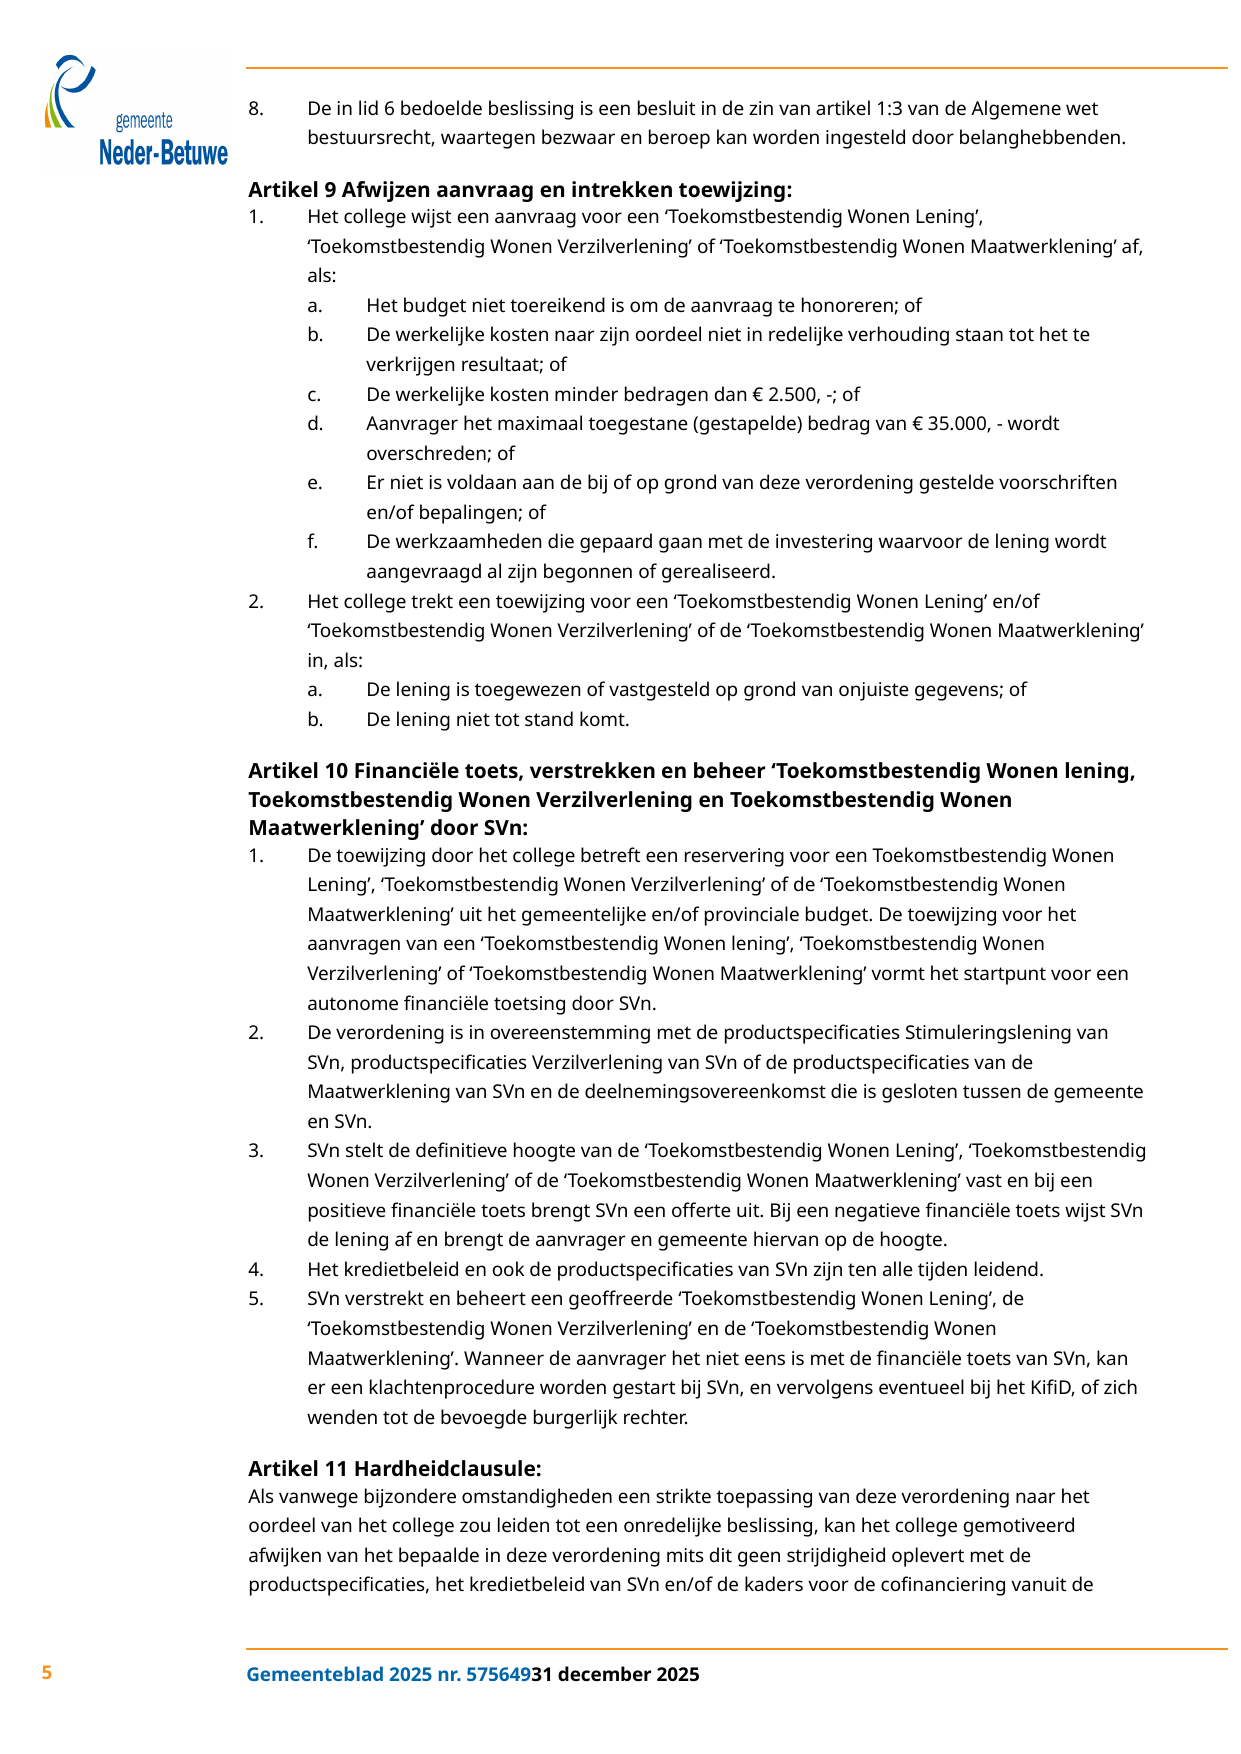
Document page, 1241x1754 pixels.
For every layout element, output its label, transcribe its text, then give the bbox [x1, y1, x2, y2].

text Artikel 9 Afwijzen aanvraag en intrekken toewijzing: [248, 175, 1152, 203]
list Aanvrager het maximaal toegestane (gestapelde) bedrag van € 35.000, - wordt overschreden; of [307, 410, 1152, 466]
list Het budget niet toereikend is om de aanvraag te honoreren; of [307, 292, 1152, 318]
list Er niet is voldaan aan de bij of op grond van deze verordening gestelde voorschriften en/of bepalingen; of [307, 469, 1152, 525]
text Als vanwege bijzondere omstandigheden een strikte toepassing van deze verordening naar het oordeel van het college zou leiden tot een onredelijke beslissing, kan het college gemotiveerd afwijken van het bepaalde in deze verordening mits dit geen strijdigheid oplevert met de productspecificaties, het kredietbeleid van SVn en/of de kaders voor de cofinanciering vanuit de [248, 1483, 1152, 1597]
list De lening is toegewezen of vastgesteld op grond van onjuiste gegevens; of [307, 677, 1152, 702]
list De verordening is in overeenstemming met de productspecificaties Stimuleringslening van SVn, productspecificaties Verzilverlening van SVn of de productspecificaties van de Maatwerklening van SVn en de deelnemingsovereenkomst die is gesloten tussen de gemeente en SVn. [248, 1019, 1152, 1134]
list De lening niet tot stand komt. [307, 706, 1152, 732]
picture [41, 47, 231, 172]
list De toewijzing door het college betreft een reservering voor een Toekomstbestendig Wonen Lening’, ‘Toekomstbestendig Wonen Verzilverlening’ of de ‘Toekomstbestendig Wonen Maatwerklening’ uit het gemeentelijke en/of provinciale budget. De toewijzing voor het aanvragen van een ‘Toekomstbestendig Wonen lening’, ‘Toekomstbestendig Wonen Verzilverlening’ of ‘Toekomstbestendig Wonen Maatwerklening’ vormt het startpunt voor een autonome financiële toetsing door SVn. [248, 842, 1152, 1016]
text Artikel 10 Financiële toets, verstrekken en beheer ‘Toekomstbestendig Wonen lening, Toekomstbestendig Wonen Verzilverlening en Toekomstbestendig Wonen Maatwerklening’ door SVn: [248, 757, 1152, 842]
list Het college trekt een toewijzing voor een ‘Toekomstbestendig Wonen Lening’ en/of ‘Toekomstbestendig Wonen Verzilverlening’ of de ‘Toekomstbestendig Wonen Maatwerklening’ in, als: [248, 588, 1152, 673]
text Artikel 11 Hardheidclausule: [248, 1454, 1152, 1483]
list De werkelijke kosten naar zijn oordeel niet in redelijke verhouding staan tot het te verkrijgen resultaat; of [307, 322, 1152, 377]
list Het kredietbeleid en ook de productspecificaties van SVn zijn ten alle tijden leidend. [248, 1256, 1152, 1282]
list SVn stelt de definitieve hoogte van de ‘Toekomstbestendig Wonen Lening’, ‘Toekomstbestendig Wonen Verzilverlening’ of de ‘Toekomstbestendig Wonen Maatwerklening’ vast en bij een positieve financiële toets brengt SVn een offerte uit. Bij een negatieve financiële toets wijst SVn de lening af en brengt de aanvrager en gemeente hiervan op de hoogte. [248, 1138, 1152, 1252]
list SVn verstrekt en beheert een geoffreerde ‘Toekomstbestendig Wonen Lening’, de ‘Toekomstbestendig Wonen Verzilverlening’ en de ‘Toekomstbestendig Wonen Maatwerklening’. Wanneer de aanvrager het niet eens is met de financiële toets van SVn, kan er een klachtenprocedure worden gestart bij SVn, en vervolgens eventueel bij het KifiD, of zich wenden tot de bevoegde burgerlijk rechter. [248, 1286, 1152, 1430]
list De werkzaamheden die gepaard gaan met de investering waarvoor de lening wordt aangevraagd al zijn begonnen of gerealiseerd. [307, 529, 1152, 584]
list Het college wijst een aanvraag voor een ‘Toekomstbestendig Wonen Lening’, ‘Toekomstbestendig Wonen Verzilverlening’ of ‘Toekomstbestendig Wonen Maatwerklening’ af, als: [248, 203, 1152, 288]
list De werkelijke kosten minder bedragen dan € 2.500, -; of [307, 381, 1152, 406]
list De in lid 6 bedoelde beslissing is een besluit in de zin van artikel 1:3 van de Algemene wet bestuursrecht, waartegen bezwaar en beroep kan worden ingesteld door belanghebbenden. [248, 95, 1152, 150]
